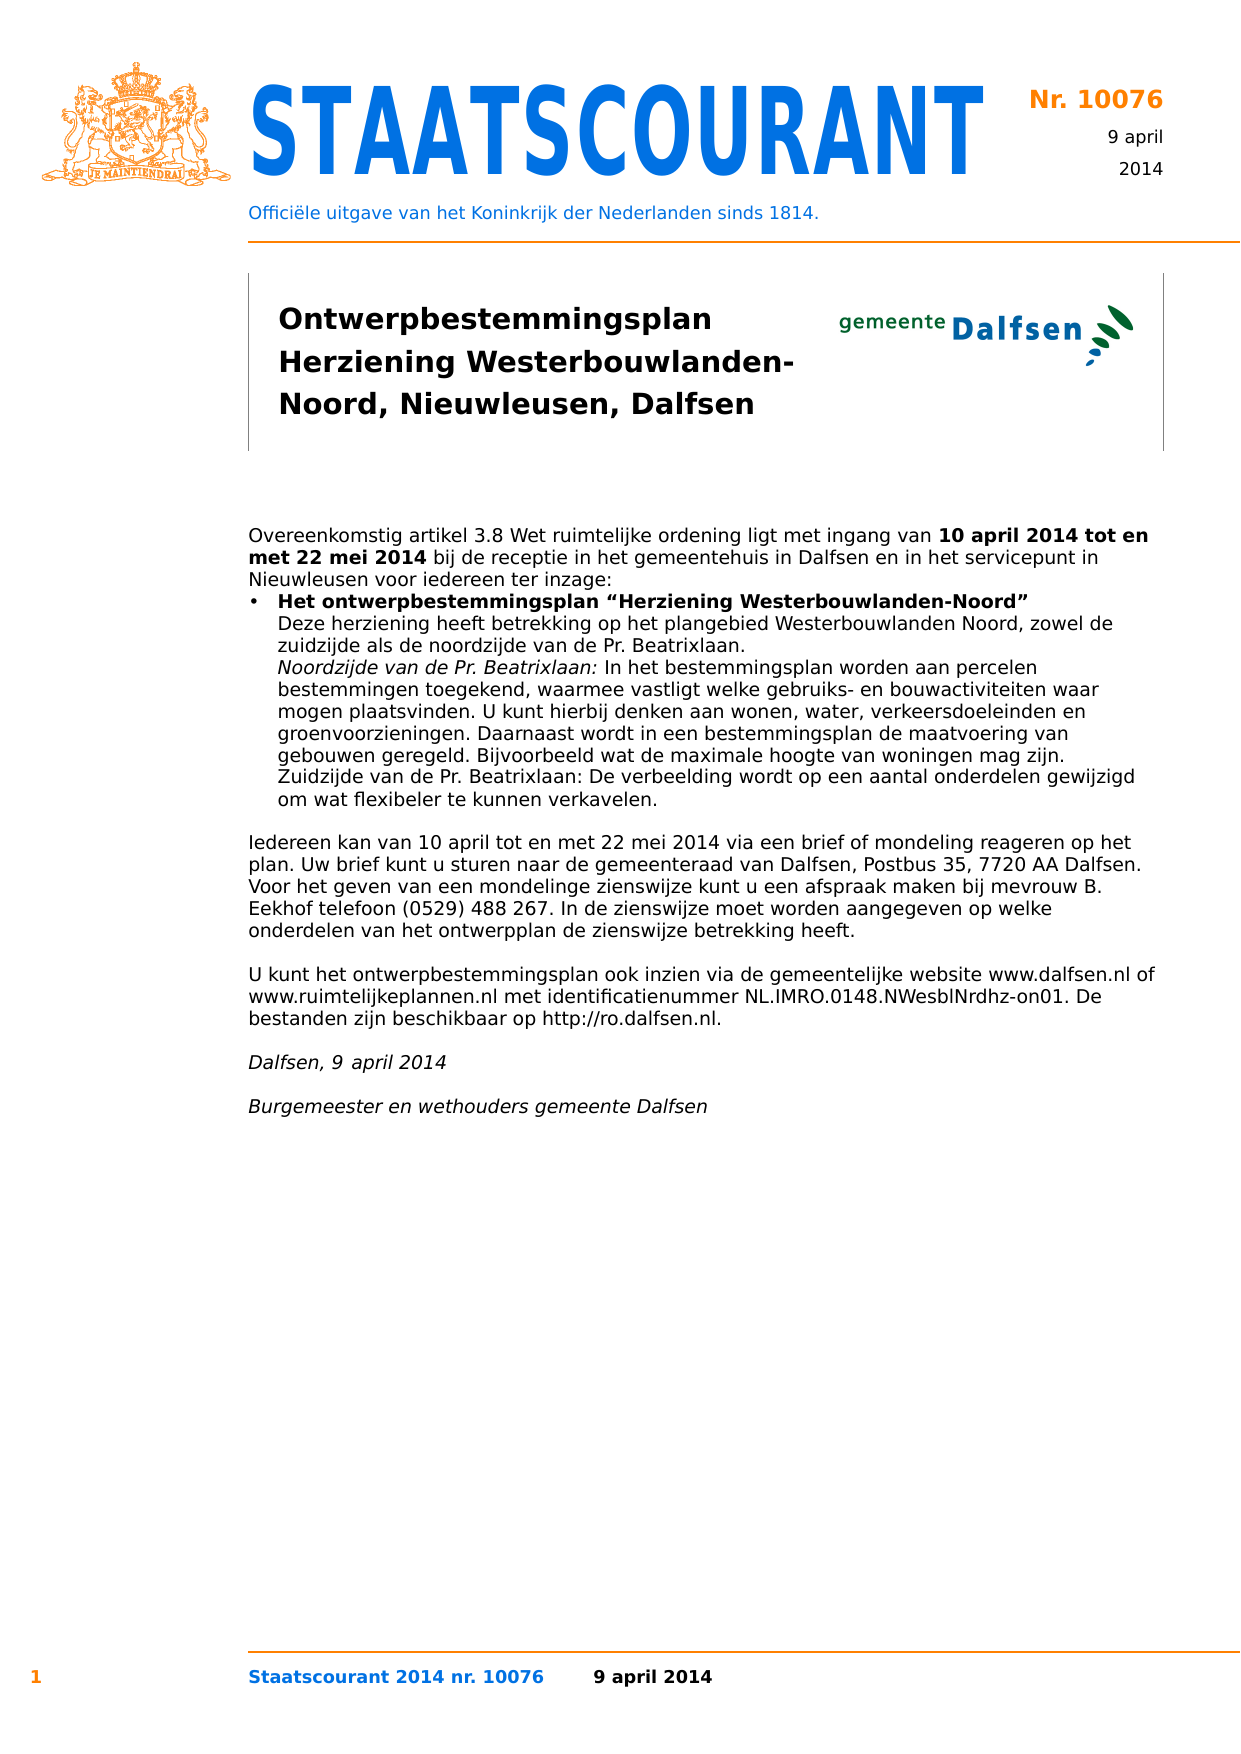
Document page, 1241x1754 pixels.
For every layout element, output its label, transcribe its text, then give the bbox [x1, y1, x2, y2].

text Burgemeester en wethouders gemeente Dalfsen [248, 1096, 1163, 1118]
text • Het ontwerpbestemmingsplan “Herziening Westerbouwlanden-Noord” [248, 591, 1163, 613]
table_header STAATSCOURANT [248, 62, 998, 203]
text Noordzijde van de Pr. Beatrixlaan: In het bestemmingsplan worden aan percelen bestemmingen toegekend, waarmee vastligt welke gebruiks- en bouwactiviteiten waar mogen plaatsvinden. U kunt hierbij denken aan wonen, water, verkeersdoeleinden en groenvoorzieningen. Daarnaast wordt in een bestemmingsplan de maatvoering van gebouwen geregeld. Bijvoorbeeld wat de maximale hoogte van woningen mag zijn. [277, 657, 1163, 766]
table_cell 2014 [998, 153, 1240, 203]
text Overeenkomstig artikel 3.8 Wet ruimtelijke ordening ligt met ingang van 10 april 2014 tot en met 22 mei 2014 bij de receptie in het gemeentehuis in Dalfsen en in het servicepunt in Nieuwleusen voor iedereen ter inzage: [248, 525, 1163, 591]
picture [41, 62, 231, 186]
text Dalfsen, 9 april 2014 [248, 1052, 1163, 1074]
table_cell Officiële uitgave van het Koninkrijk der Nederlanden sinds 1814. [248, 203, 1240, 241]
text Zuidzijde van de Pr. Beatrixlaan: De verbeelding wordt op een aantal onderdelen gewijzigd om wat flexibeler te kunnen verkavelen. [277, 766, 1163, 810]
text U kunt het ontwerpbestemmingsplan ook inzien via de gemeentelijke website www.dalfsen.nl of www.ruimtelijkeplannen.nl met identificatienummer NL.IMRO.0148.NWesblNrdhz-on01. De bestanden zijn beschikbaar op http://ro.dalfsen.nl. [248, 964, 1163, 1030]
table_header Nr. 10076 [998, 62, 1240, 121]
table_cell 9 april [998, 121, 1240, 153]
table_header [25, 62, 248, 241]
picture [838, 302, 1134, 368]
text Deze herziening heeft betrekking op het plangebied Westerbouwlanden Noord, zowel de zuidzijde als de noordzijde van de Pr. Beatrixlaan. [277, 613, 1163, 657]
subtitle Ontwerpbestemmingsplan Herziening Westerbouwlanden-Noord, Nieuwleusen, Dalfsen [249, 273, 1163, 451]
text Iedereen kan van 10 april tot en met 22 mei 2014 via een brief of mondeling reageren op het plan. Uw brief kunt u sturen naar de gemeenteraad van Dalfsen, Postbus 35, 7720 AA Dalfsen. Voor het geven van een mondelinge zienswijze kunt u een afspraak maken bij mevrouw B. Eekhof telefoon (0529) 488 267. In de zienswijze moet worden aangegeven op welke onderdelen van het ontwerpplan de zienswijze betrekking heeft. [248, 832, 1163, 942]
